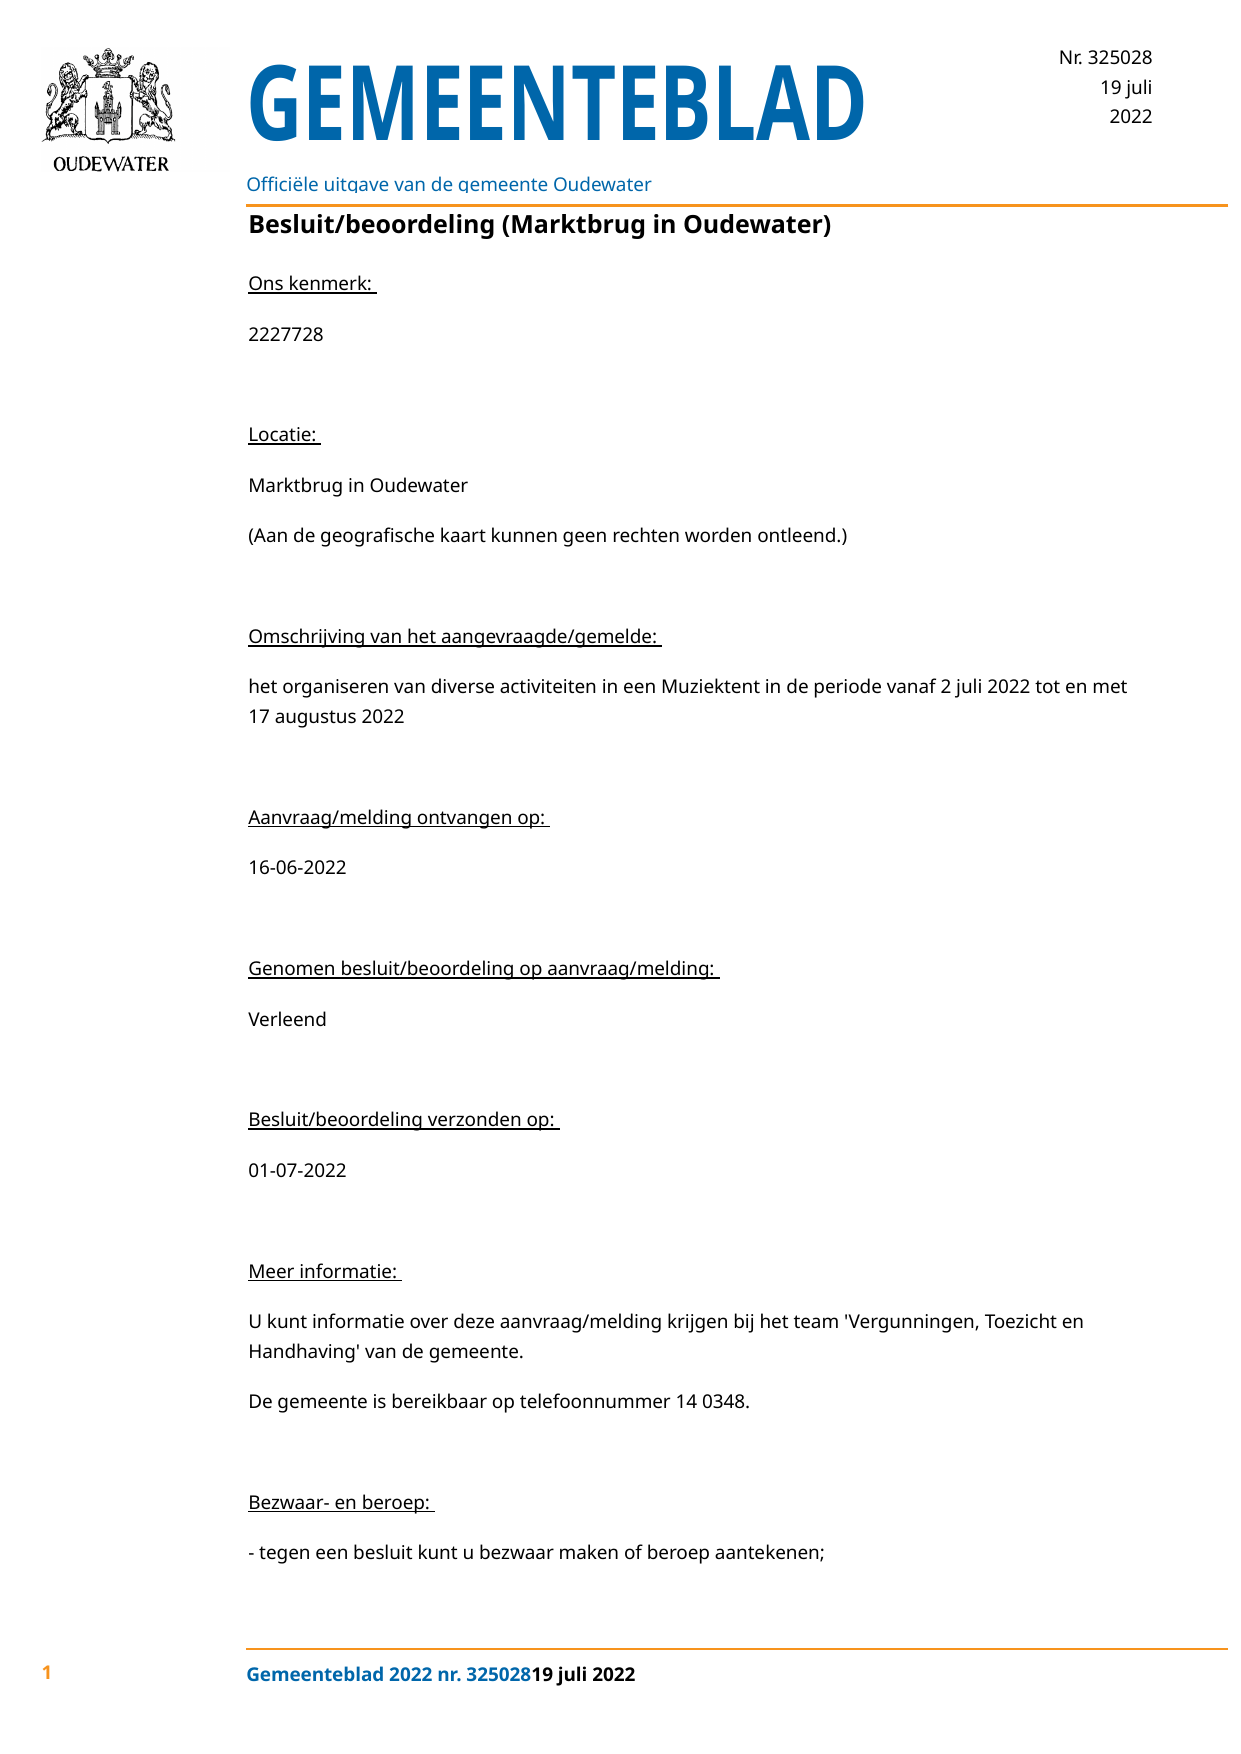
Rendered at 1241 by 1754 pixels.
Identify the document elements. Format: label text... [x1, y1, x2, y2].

text 2227728 [248, 321, 1152, 346]
text - tegen een besluit kunt u bezwaar maken of beroep aantekenen; [248, 1539, 1152, 1565]
text Bezwaar- en beroep: [248, 1489, 1152, 1515]
text 16-06-2022 [248, 854, 1152, 880]
text Ons kenmerk: [248, 270, 1152, 296]
text U kunt informatie over deze aanvraag/melding krijgen bij het team 'Vergunningen, Toezicht en Handhaving' van de gemeente. [248, 1308, 1152, 1363]
text De gemeente is bereikbaar op telefoonnummer 14 0348. [248, 1388, 1152, 1414]
text Genomen besluit/beoordeling op aanvraag/melding: [248, 955, 1152, 981]
text het organiseren van diverse activiteiten in een Muziektent in de periode vanaf 2 juli 2022 tot en met 17 augustus 2022 [248, 674, 1152, 729]
text Meer informatie: [248, 1258, 1152, 1283]
text (Aan de geografische kaart kunnen geen rechten worden ontleend.) [248, 522, 1152, 548]
text Locatie: [248, 422, 1152, 447]
picture [41, 47, 231, 172]
text Besluit/beoordeling verzonden op: [248, 1107, 1152, 1132]
text Omschrijving van het aangevraagde/gemelde: [248, 623, 1152, 649]
text Verleend [248, 1006, 1152, 1031]
text Marktbrug in Oudewater [248, 472, 1152, 498]
text Aanvraag/melding ontvangen op: [248, 804, 1152, 830]
text Besluit/beoordeling (Marktbrug in Oudewater) [248, 207, 1152, 241]
text 01-07-2022 [248, 1157, 1152, 1183]
